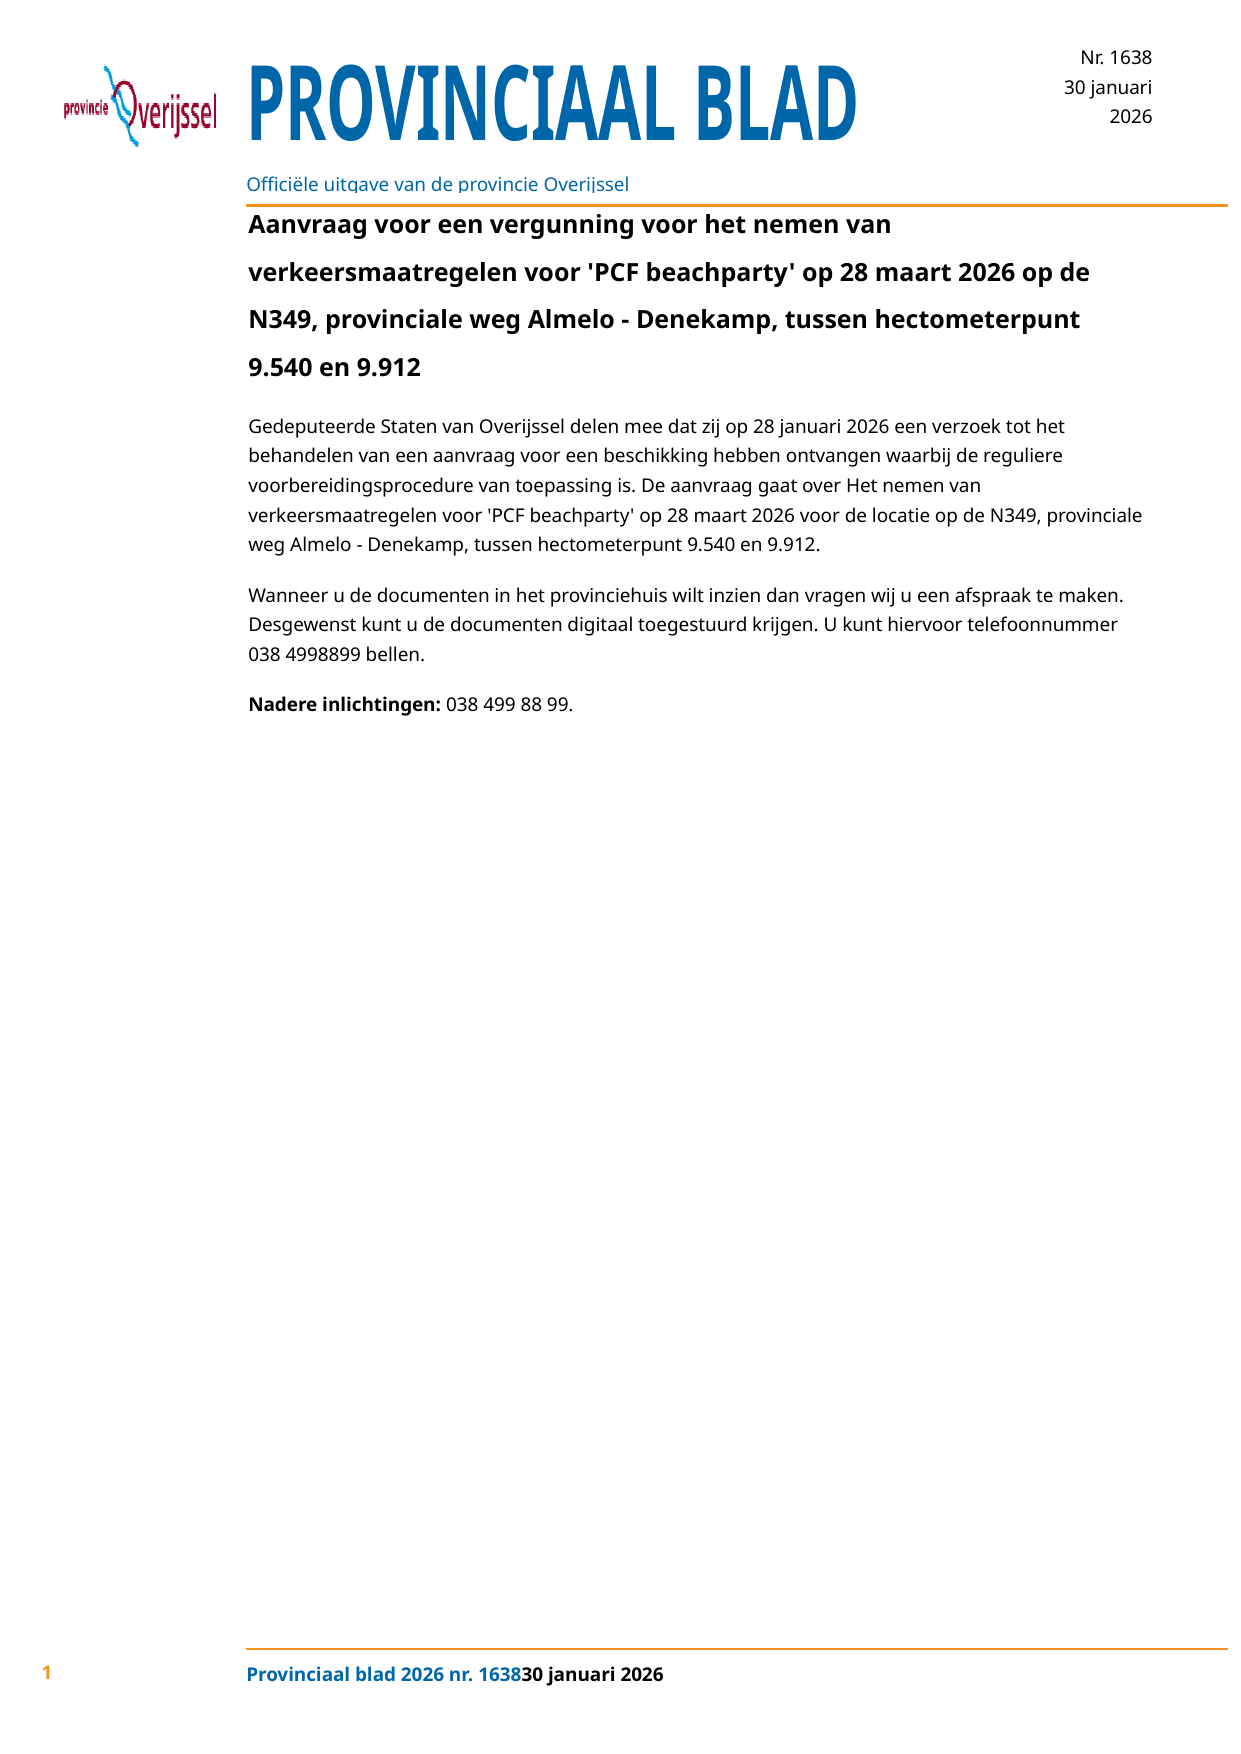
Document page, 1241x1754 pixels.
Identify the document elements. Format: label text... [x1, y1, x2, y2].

text Nadere inlichtingen: 038 499 88 99. [248, 691, 1152, 717]
picture [41, 47, 231, 172]
text Gedeputeerde Staten van Overijssel delen mee dat zij op 28 januari 2026 een verzoek tot het behandelen van een aanvraag voor een beschikking hebben ontvangen waarbij de reguliere voorbereidingsprocedure van toepassing is. De aanvraag gaat over Het nemen van verkeersmaatregelen voor 'PCF beachparty' op 28 maart 2026 voor de locatie op de N349, provinciale weg Almelo - Denekamp, tussen hectometerpunt 9.540 en 9.912. [248, 413, 1152, 557]
text Aanvraag voor een vergunning voor het nemen van verkeersmaatregelen voor 'PCF beachparty' op 28 maart 2026 op de N349, provinciale weg Almelo - Denekamp, tussen hectometerpunt 9.540 en 9.912 [248, 207, 1152, 384]
text Wanneer u de documenten in het provinciehuis wilt inzien dan vragen wij u een afspraak te maken. Desgewenst kunt u de documenten digitaal toegestuurd krijgen. U kunt hiervoor telefoonnummer 038 4998899 bellen. [248, 582, 1152, 667]
